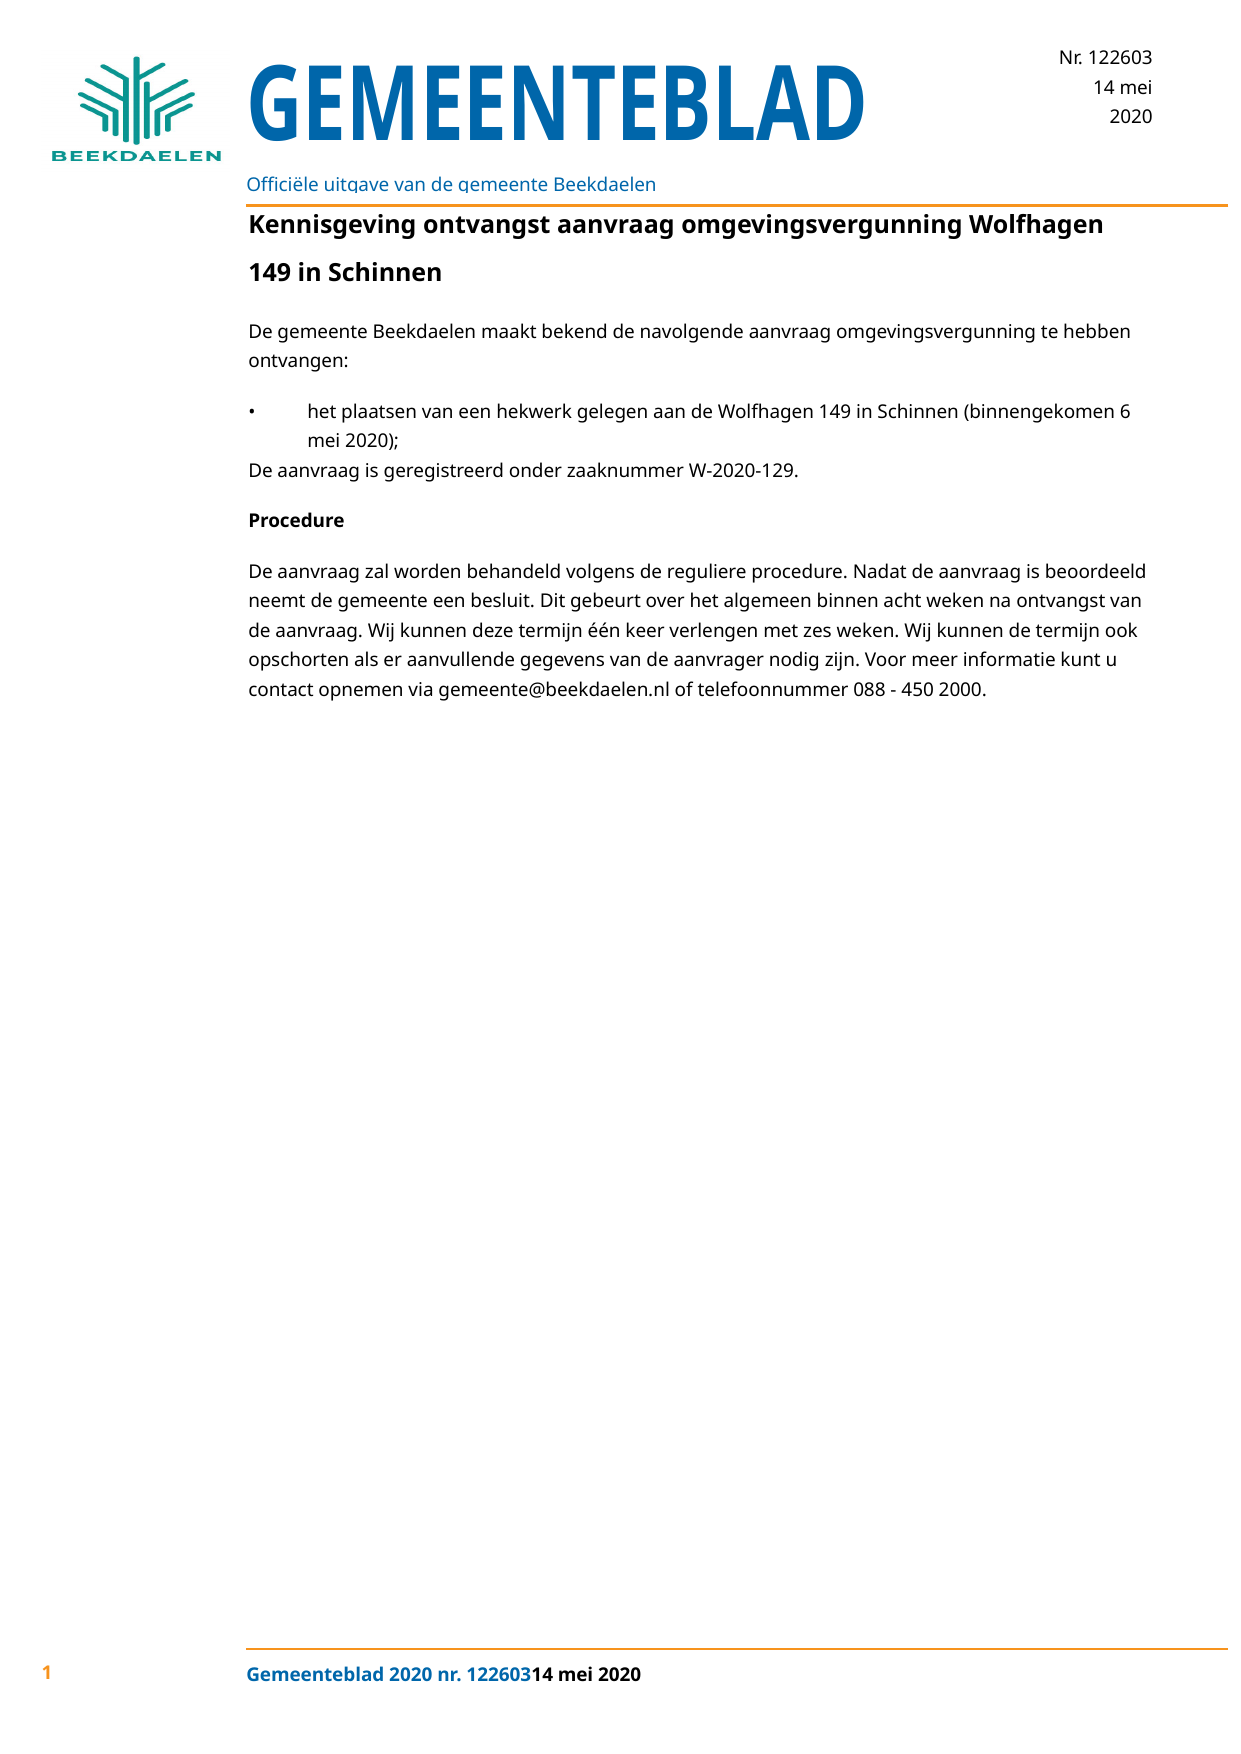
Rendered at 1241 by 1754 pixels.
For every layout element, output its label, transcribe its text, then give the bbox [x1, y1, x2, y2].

text De gemeente Beekdaelen maakt bekend de navolgende aanvraag omgevingsvergunning te hebben ontvangen: [248, 318, 1152, 373]
text De aanvraag is geregistreerd onder zaaknummer W-2020-129. [248, 457, 1152, 483]
list het plaatsen van een hekwerk gelegen aan de Wolfhagen 149 in Schinnen (binnengekomen 6 mei 2020); [248, 398, 1152, 453]
text Kennisgeving ontvangst aanvraag omgevingsvergunning Wolfhagen 149 in Schinnen [248, 207, 1152, 288]
text Procedure [248, 507, 1152, 533]
text De aanvraag zal worden behandeld volgens de reguliere procedure. Nadat de aanvraag is beoordeeld neemt de gemeente een besluit. Dit gebeurt over het algemeen binnen acht weken na ontvangst van de aanvraag. Wij kunnen deze termijn één keer verlengen met zes weken. Wij kunnen de termijn ook opschorten als er aanvullende gegevens van de aanvrager nodig zijn. Voor meer informatie kunt u contact opnemen via gemeente@beekdaelen.nl of telefoonnummer 088 - 450 2000. [248, 558, 1152, 702]
picture [41, 47, 231, 172]
